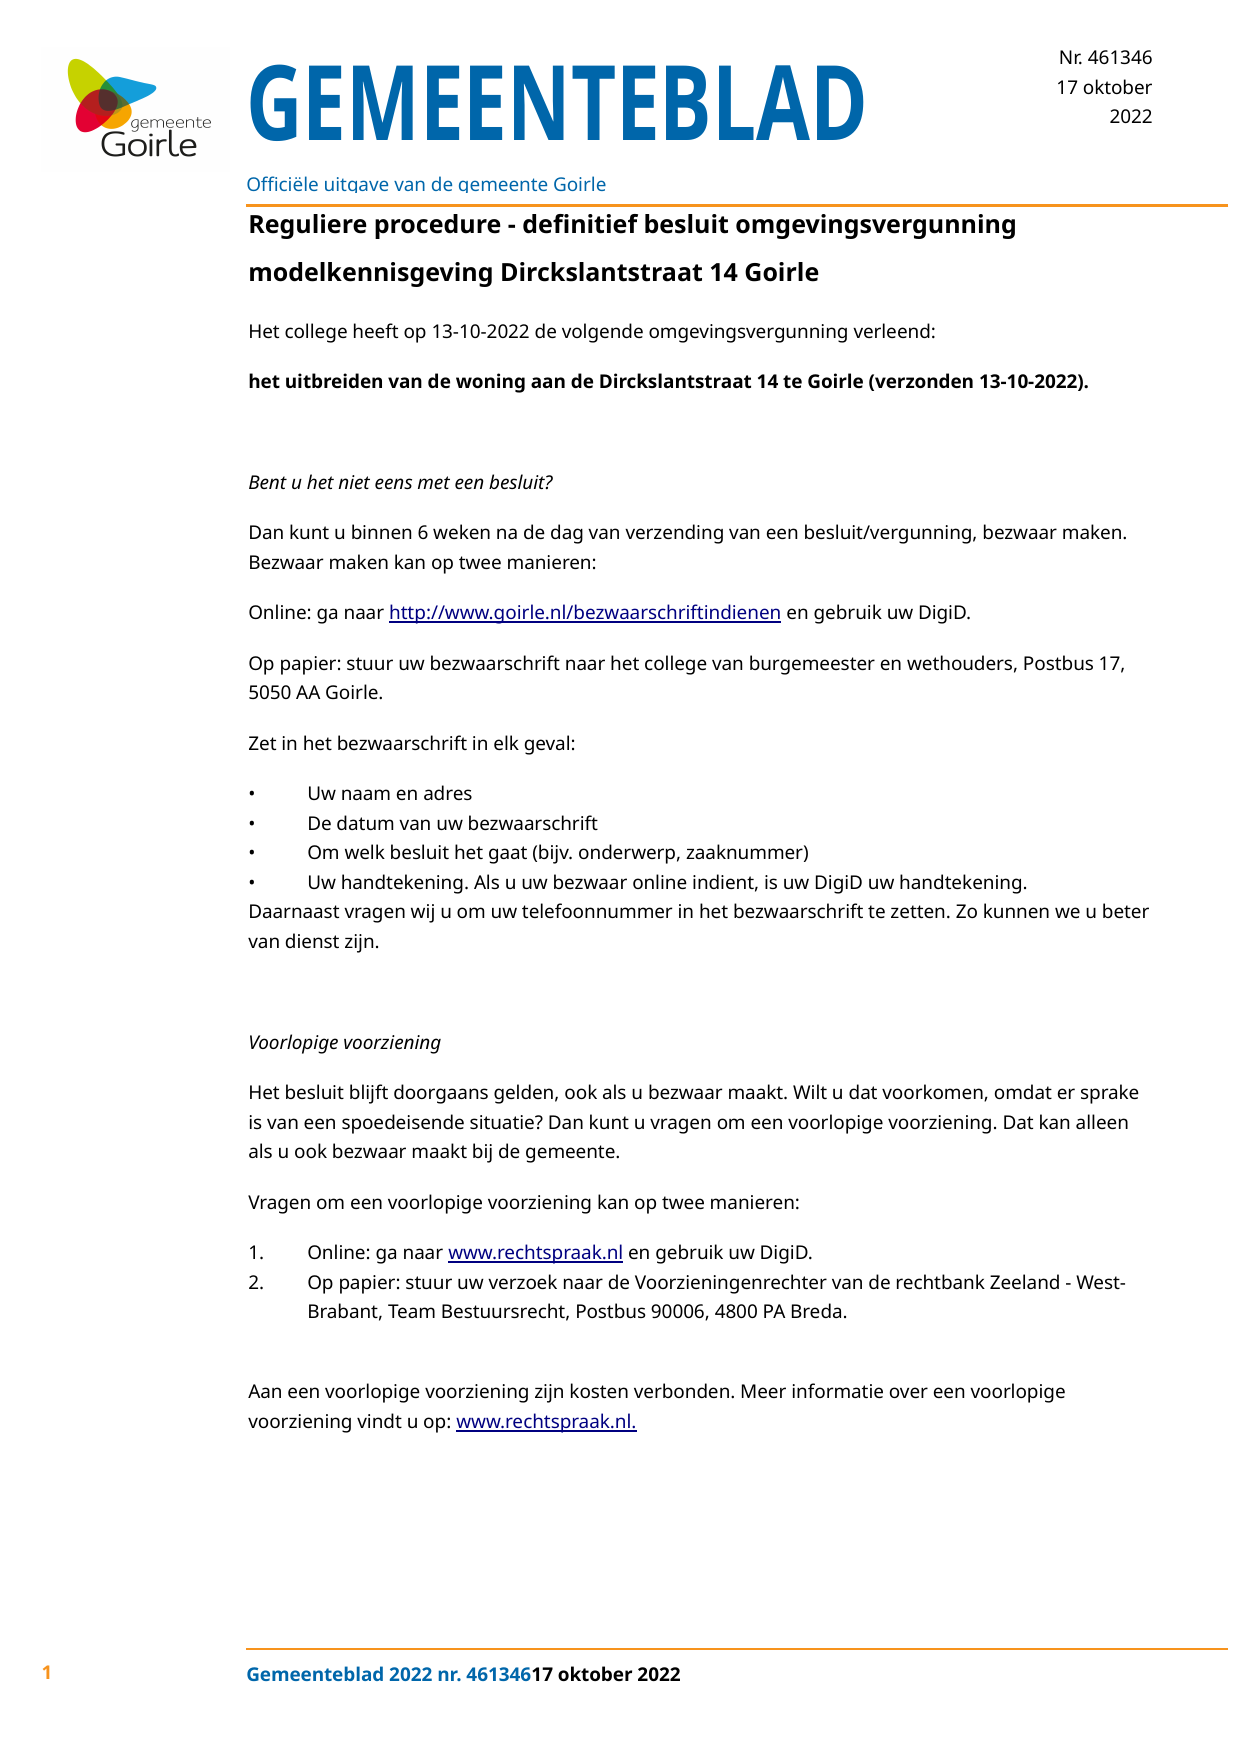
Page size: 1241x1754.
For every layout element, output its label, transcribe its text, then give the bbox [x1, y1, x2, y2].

text Het college heeft op 13-10-2022 de volgende omgevingsvergunning verleend: [248, 318, 1152, 344]
list De datum van uw bezwaarschrift [248, 810, 1152, 836]
text Vragen om een voorlopige voorziening kan op twee manieren: [248, 1189, 1152, 1215]
text Bent u het niet eens met een besluit? [248, 469, 1152, 495]
list Om welk besluit het gaat (bijv. onderwerp, zaaknummer) [248, 839, 1152, 865]
text Op papier: stuur uw bezwaarschrift naar het college van burgemeester en wethouders, Postbus 17, 5050 AA Goirle. [248, 650, 1152, 705]
text Reguliere procedure - definitief besluit omgevingsvergunning modelkennisgeving Dirckslantstraat 14 Goirle [248, 207, 1152, 288]
text Dan kunt u binnen 6 weken na de dag van verzending van een besluit/vergunning, bezwaar maken. Bezwaar maken kan op twee manieren: [248, 519, 1152, 575]
list Online: ga naar www.rechtspraak.nl en gebruik uw DigiD. [248, 1239, 1152, 1265]
text Zet in het bezwaarschrift in elk geval: [248, 730, 1152, 756]
text Voorlopige voorziening [248, 1029, 1152, 1055]
list Uw handtekening. Als u uw bezwaar online indient, is uw DigiD uw handtekening. [248, 869, 1152, 895]
list Op papier: stuur uw verzoek naar de Voorzieningenrechter van de rechtbank Zeeland - West-Brabant, Team Bestuursrecht, Postbus 90006, 4800 PA Breda. [248, 1269, 1152, 1324]
text het uitbreiden van de woning aan de Dirckslantstraat 14 te Goirle (verzonden 13-10-2022). [248, 368, 1152, 394]
text Aan een voorlopige voorziening zijn kosten verbonden. Meer informatie over een voorlopige voorziening vindt u op: www.rechtspraak.nl. [248, 1379, 1152, 1434]
text Online: ga naar http://www.goirle.nl/bezwaarschriftindienen en gebruik uw DigiD. [248, 599, 1152, 625]
list Uw naam en adres [248, 780, 1152, 806]
picture [41, 47, 231, 172]
text Het besluit blijft doorgaans gelden, ook als u bezwaar maakt. Wilt u dat voorkomen, omdat er sprake is van een spoedeisende situatie? Dan kunt u vragen om een voorlopige voorziening. Dat kan alleen als u ook bezwaar maakt bij de gemeente. [248, 1079, 1152, 1164]
text Daarnaast vragen wij u om uw telefoonnummer in het bezwaarschrift te zetten. Zo kunnen we u beter van dienst zijn. [248, 899, 1152, 954]
